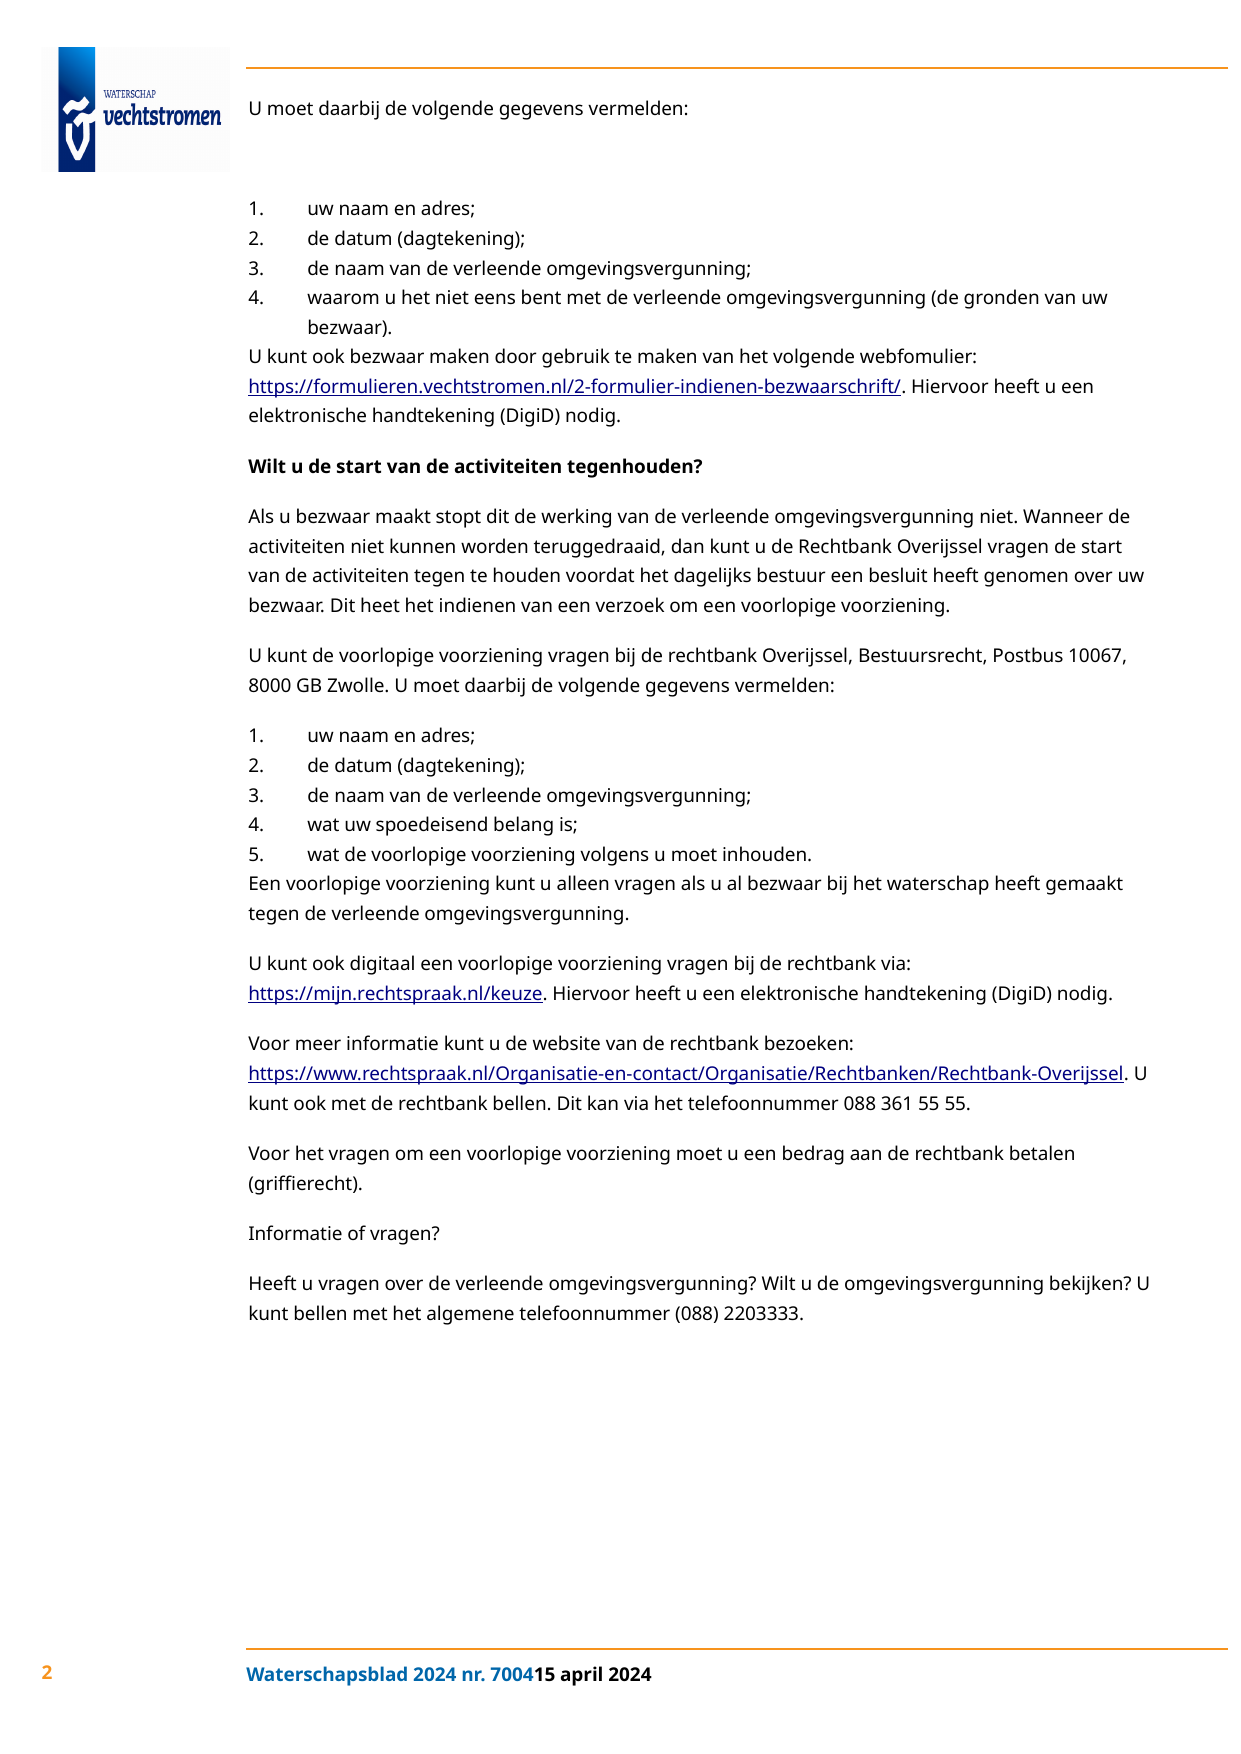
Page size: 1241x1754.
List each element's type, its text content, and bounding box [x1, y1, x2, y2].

text Voor meer informatie kunt u de website van de rechtbank bezoeken: https://www.rechtspraak.nl/Organisatie-en-contact/Organisatie/Rechtbanken/Rechtbank-Overijssel. U kunt ook met de rechtbank bellen. Dit kan via het telefoonnummer 088 361 55 55. [248, 1031, 1152, 1116]
list uw naam en adres; [248, 723, 1152, 748]
text Als u bezwaar maakt stopt dit de werking van de verleende omgevingsvergunning niet. Wanneer de activiteiten niet kunnen worden teruggedraaid, dan kunt u de Rechtbank Overijssel vragen de start van de activiteiten tegen te houden voordat het dagelijks bestuur een besluit heeft genomen over uw bezwaar. Dit heet het indienen van een verzoek om een voorlopige voorziening. [248, 503, 1152, 618]
text U kunt ook bezwaar maken door gebruik te maken van het volgende webfomulier: https://formulieren.vechtstromen.nl/2-formulier-indienen-bezwaarschrift/. Hiervoor heeft u een elektronische handtekening (DigiD) nodig. [248, 343, 1152, 428]
list uw naam en adres; [248, 196, 1152, 221]
text Voor het vragen om een voorlopige voorziening moet u een bedrag aan de rechtbank betalen (griffierecht). [248, 1140, 1152, 1196]
list de naam van de verleende omgevingsvergunning; [248, 255, 1152, 281]
list wat de voorlopige voorziening volgens u moet inhouden. [248, 841, 1152, 867]
list wat uw spoedeisend belang is; [248, 811, 1152, 837]
list de datum (dagtekening); [248, 225, 1152, 251]
text Een voorlopige voorziening kunt u alleen vragen als u al bezwaar bij het waterschap heeft gemaakt tegen de verleende omgevingsvergunning. [248, 871, 1152, 926]
text Heeft u vragen over de verleende omgevingsvergunning? Wilt u de omgevingsvergunning bekijken? U kunt bellen met het algemene telefoonnummer (088) 2203333. [248, 1271, 1152, 1326]
text Wilt u de start van de activiteiten tegenhouden? [248, 453, 1152, 479]
list de naam van de verleende omgevingsvergunning; [248, 782, 1152, 808]
text U moet daarbij de volgende gegevens vermelden: [248, 95, 1152, 121]
text U kunt de voorlopige voorziening vragen bij de rechtbank Overijssel, Bestuursrecht, Postbus 10067, 8000 GB Zwolle. U moet daarbij de volgende gegevens vermelden: [248, 643, 1152, 698]
text Informatie of vragen? [248, 1220, 1152, 1246]
picture [41, 47, 231, 172]
text U kunt ook digitaal een voorlopige voorziening vragen bij de rechtbank via: https://mijn.rechtspraak.nl/keuze. Hiervoor heeft u een elektronische handtekening (DigiD) nodig. [248, 951, 1152, 1006]
list de datum (dagtekening); [248, 752, 1152, 778]
list waarom u het niet eens bent met de verleende omgevingsvergunning (de gronden van uw bezwaar). [248, 284, 1152, 340]
